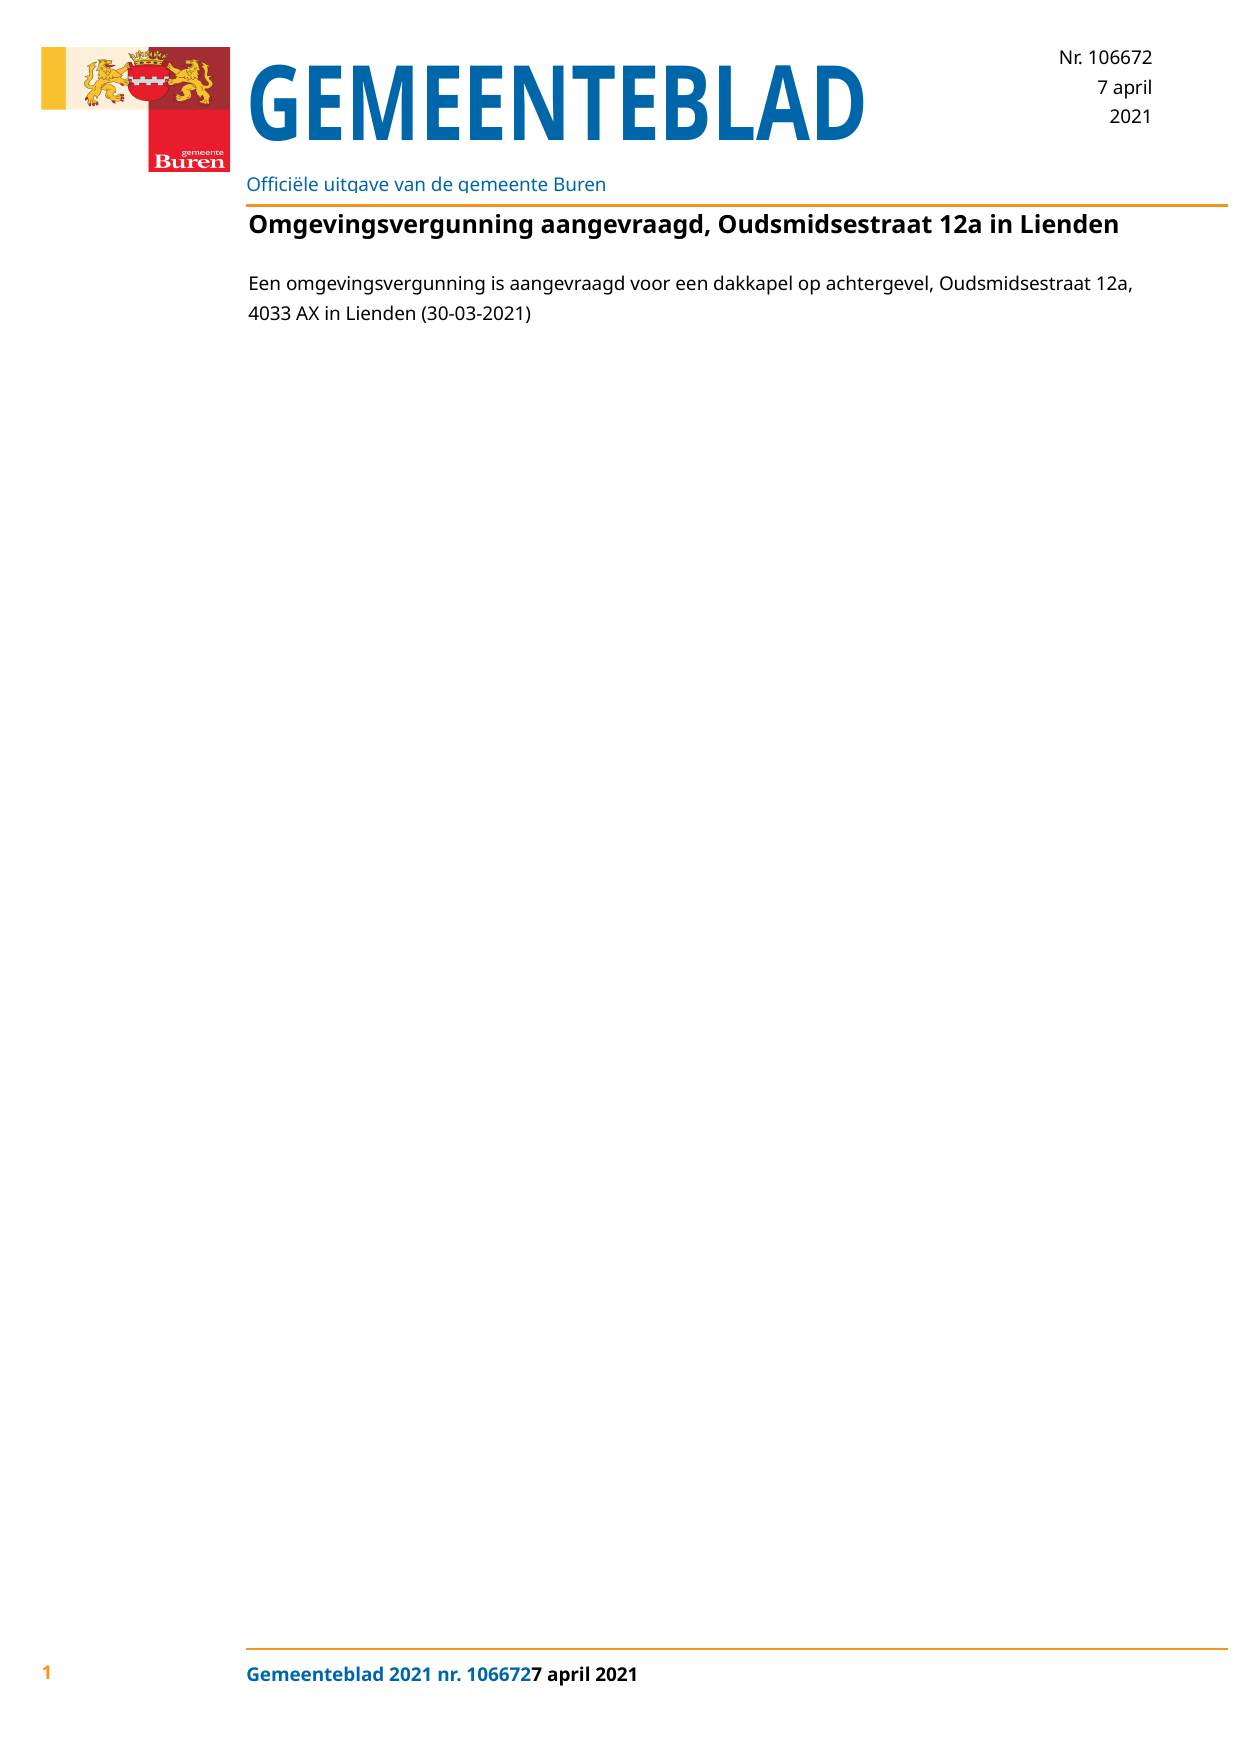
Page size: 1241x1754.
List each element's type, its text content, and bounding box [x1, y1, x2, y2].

text Omgevingsvergunning aangevraagd, Oudsmidsestraat 12a in Lienden [248, 207, 1152, 241]
picture [41, 47, 231, 172]
text Een omgevingsvergunning is aangevraagd voor een dakkapel op achtergevel, Oudsmidsestraat 12a, 4033 AX in Lienden (30-03-2021) [248, 270, 1152, 326]
